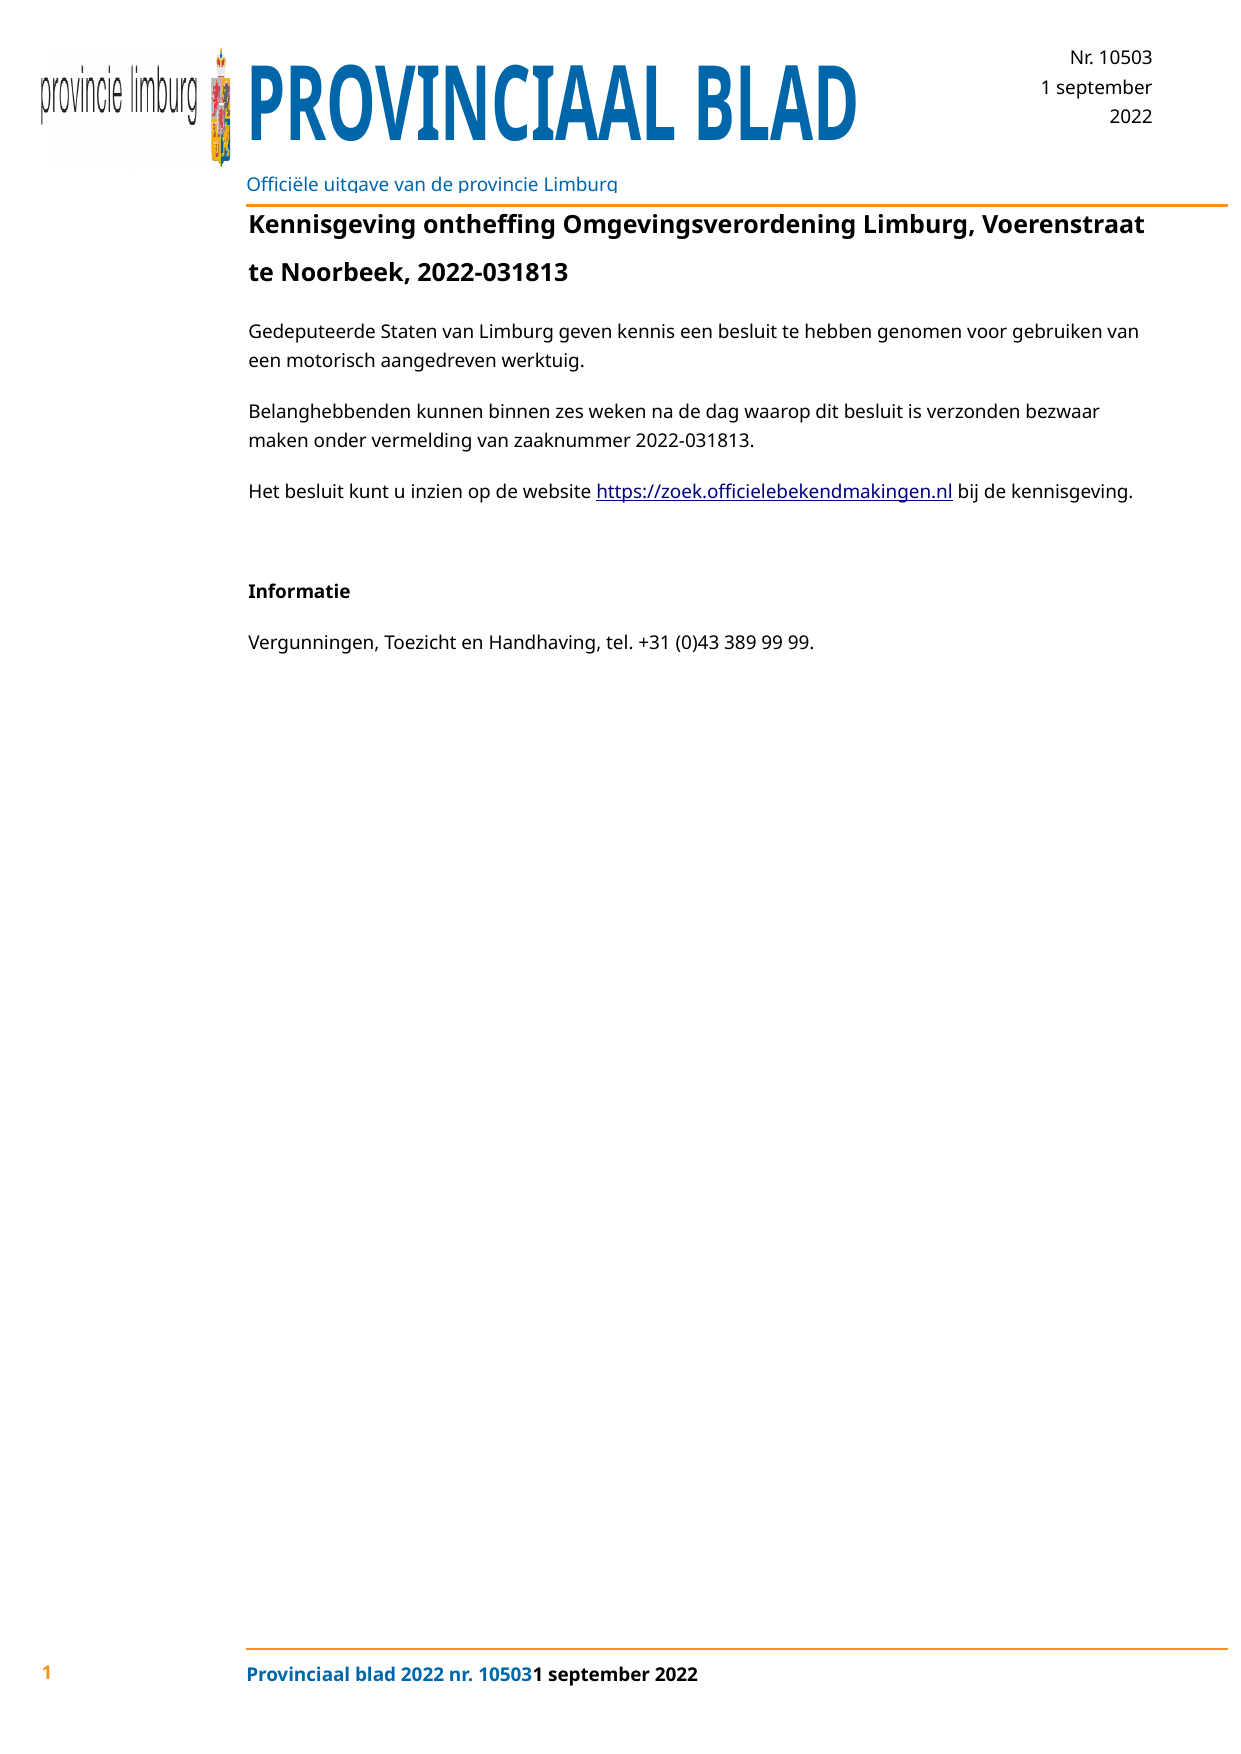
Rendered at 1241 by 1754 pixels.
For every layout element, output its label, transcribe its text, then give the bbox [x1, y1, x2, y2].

picture [41, 47, 231, 172]
text Gedeputeerde Staten van Limburg geven kennis een besluit te hebben genomen voor gebruiken van een motorisch aangedreven werktuig. [248, 318, 1152, 373]
text Het besluit kunt u inzien op de website https://zoek.officielebekendmakingen.nl bij de kennisgeving. [248, 478, 1152, 504]
text Vergunningen, Toezicht en Handhaving, tel. +31 (0)43 389 99 99. [248, 629, 1152, 655]
text Informatie [248, 579, 1152, 604]
text Kennisgeving ontheffing Omgevingsverordening Limburg, Voerenstraat te Noorbeek, 2022-031813 [248, 207, 1152, 288]
text Belanghebbenden kunnen binnen zes weken na de dag waarop dit besluit is verzonden bezwaar maken onder vermelding van zaaknummer 2022-031813. [248, 398, 1152, 453]
